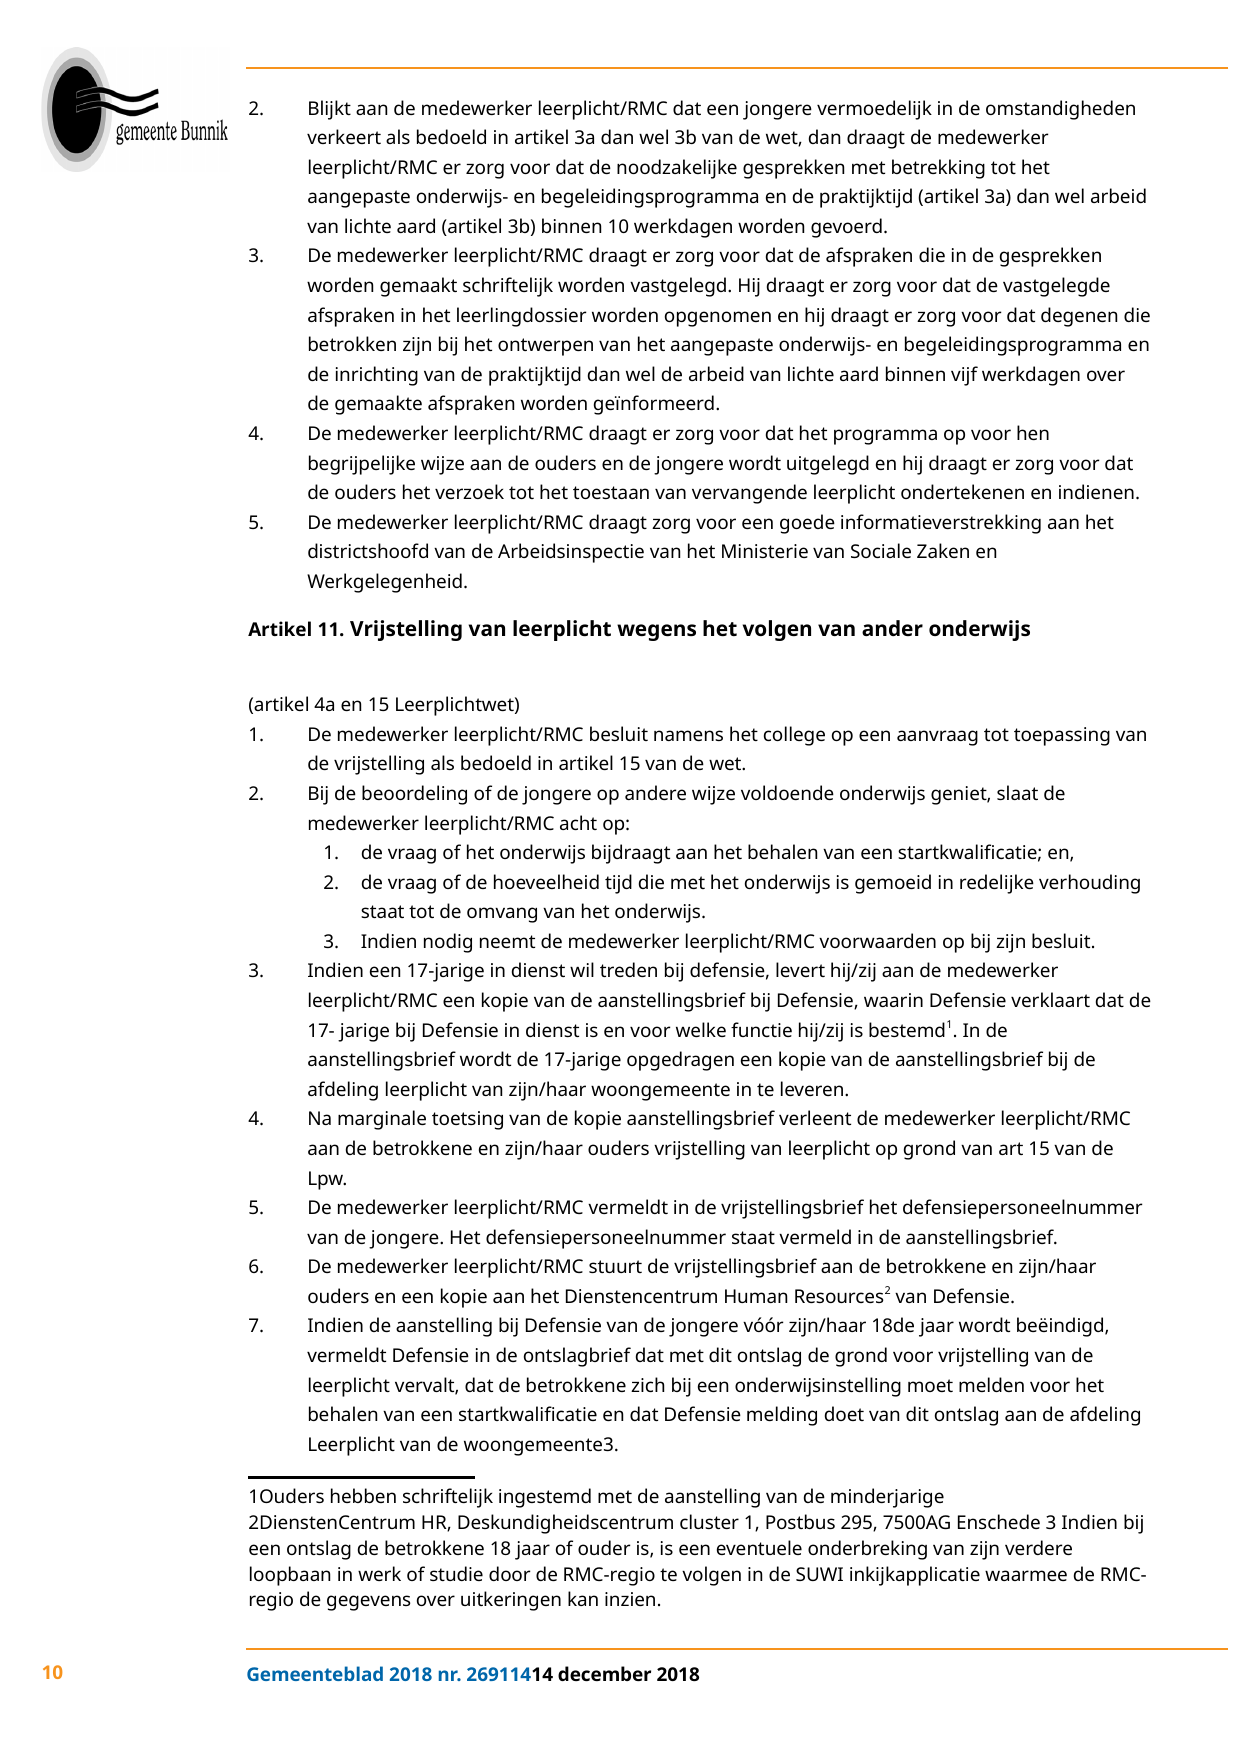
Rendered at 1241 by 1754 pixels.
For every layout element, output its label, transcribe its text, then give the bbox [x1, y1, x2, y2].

list de vraag of het onderwijs bijdraagt aan het behalen van een startkwalificatie; en, [323, 839, 1152, 865]
list Blijkt aan de medewerker leerplicht/RMC dat een jongere vermoedelijk in de omstandigheden verkeert als bedoeld in artikel 3a dan wel 3b van de wet, dan draagt de medewerker leerplicht/RMC er zorg voor dat de noodzakelijke gesprekken met betrekking tot het aangepaste onderwijs- en begeleidingsprogramma en de praktijktijd (artikel 3a) dan wel arbeid van lichte aard (artikel 3b) binnen 10 werkdagen worden gevoerd. [248, 95, 1152, 239]
list De medewerker leerplicht/RMC besluit namens het college op een aanvraag tot toepassing van de vrijstelling als bedoeld in artikel 15 van de wet. [248, 721, 1152, 776]
list Indien nodig neemt de medewerker leerplicht/RMC voorwaarden op bij zijn besluit. [323, 928, 1152, 954]
list Indien een 17-jarige in dienst wil treden bij defensie, levert hij/zij aan de medewerker leerplicht/RMC een kopie van de aanstellingsbrief bij Defensie, waarin Defensie verklaart dat de 17- jarige bij Defensie in dienst is en voor welke functie hij/zij is bestemd. In de aanstellingsbrief wordt de 17-jarige opgedragen een kopie van de aanstellingsbrief bij de afdeling leerplicht van zijn/haar woongemeente in te leveren. [248, 958, 1152, 1102]
list de vraag of de hoeveelheid tijd die met het onderwijs is gemoeid in redelijke verhouding staat tot de omvang van het onderwijs. [323, 869, 1152, 924]
list De medewerker leerplicht/RMC vermeldt in de vrijstellingsbrief het defensiepersoneelnummer van de jongere. Het defensiepersoneelnummer staat vermeld in de aanstellingsbrief. [248, 1194, 1152, 1250]
list De medewerker leerplicht/RMC stuurt de vrijstellingsbrief aan de betrokkene en zijn/haar ouders en een kopie aan het Dienstencentrum Human Resources van Defensie. [248, 1253, 1152, 1309]
list De medewerker leerplicht/RMC draagt er zorg voor dat de afspraken die in de gesprekken worden gemaakt schriftelijk worden vastgelegd. Hij draagt er zorg voor dat de vastgelegde afspraken in het leerlingdossier worden opgenomen en hij draagt er zorg voor dat degenen die betrokken zijn bij het ontwerpen van het aangepaste onderwijs- en begeleidingsprogramma en de inrichting van de praktijktijd dan wel de arbeid van lichte aard binnen vijf werkdagen over de gemaakte afspraken worden geïnformeerd. [248, 243, 1152, 416]
list Na marginale toetsing van de kopie aanstellingsbrief verleent de medewerker leerplicht/RMC aan de betrokkene en zijn/haar ouders vrijstelling van leerplicht op grond van art 15 van de Lpw. [248, 1106, 1152, 1191]
list DienstenCentrum HR, Deskundigheidscentrum cluster 1, Postbus 295, 7500AG Enschede 3 Indien bij een ontslag de betrokkene 18 jaar of ouder is, is een eventuele onderbreking van zijn verdere loopbaan in werk of studie door de RMC-regio te volgen in de SUWI inkijkapplicatie waarmee de RMC-regio de gegevens over uitkeringen kan inzien. [248, 1509, 1152, 1612]
list Bij de beoordeling of de jongere op andere wijze voldoende onderwijs geniet, slaat de medewerker leerplicht/RMC acht op: [248, 780, 1152, 836]
list De medewerker leerplicht/RMC draagt zorg voor een goede informatieverstrekking aan het districtshoofd van de Arbeidsinspectie van het Ministerie van Sociale Zaken en Werkgelegenheid. [248, 509, 1152, 594]
text Artikel 11. Vrijstelling van leerplicht wegens het volgen van ander onderwijs [248, 614, 1152, 642]
picture [41, 47, 231, 172]
list Indien de aanstelling bij Defensie van de jongere vóór zijn/haar 18de jaar wordt beëindigd, vermeldt Defensie in de ontslagbrief dat met dit ontslag de grond voor vrijstelling van de leerplicht vervalt, dat de betrokkene zich bij een onderwijsinstelling moet melden voor het behalen van een startkwalificatie en dat Defensie melding doet van dit ontslag aan de afdeling Leerplicht van de woongemeente3. [248, 1313, 1152, 1457]
text (artikel 4a en 15 Leerplichtwet) [248, 691, 1152, 717]
list Ouders hebben schriftelijk ingestemd met de aanstelling van de minderjarige [248, 1483, 1152, 1509]
list De medewerker leerplicht/RMC draagt er zorg voor dat het programma op voor hen begrijpelijke wijze aan de ouders en de jongere wordt uitgelegd en hij draagt er zorg voor dat de ouders het verzoek tot het toestaan van vervangende leerplicht ondertekenen en indienen. [248, 420, 1152, 505]
